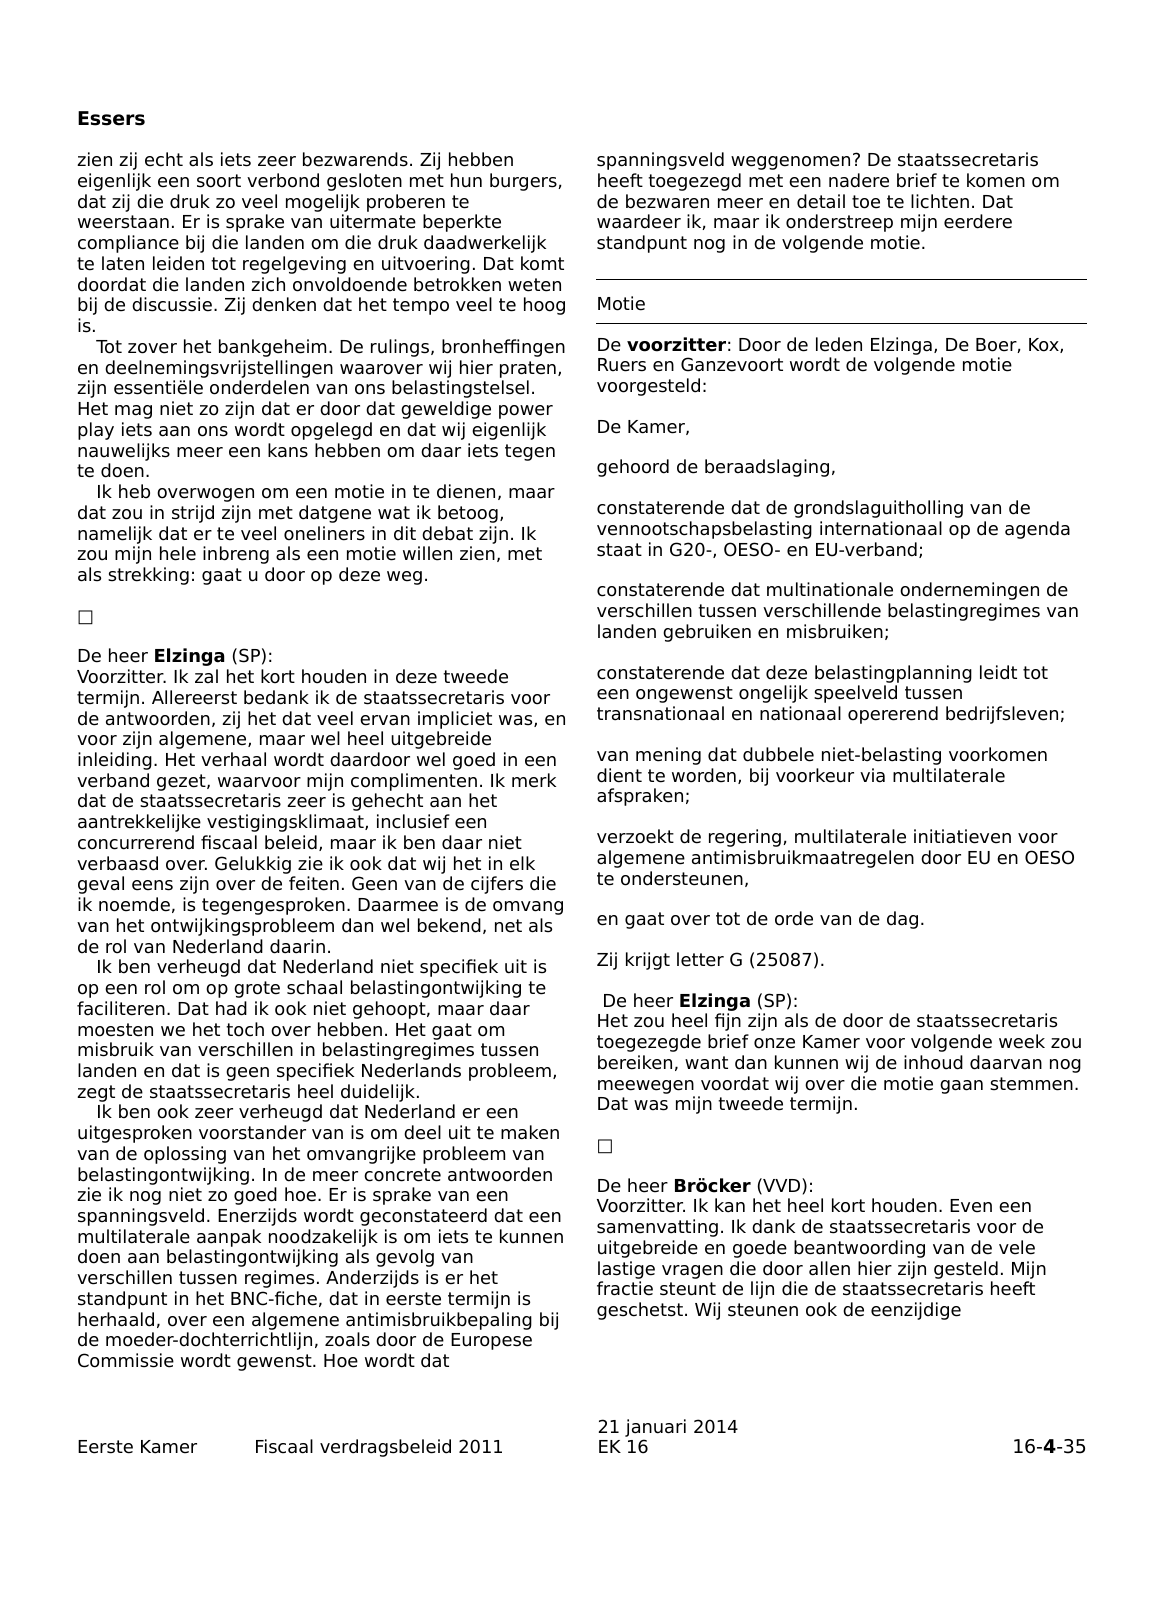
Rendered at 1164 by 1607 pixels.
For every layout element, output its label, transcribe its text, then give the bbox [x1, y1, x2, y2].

text Het zou heel fijn zijn als de door de staatssecretaris toegezegde brief onze Kamer voor volgende week zou bereiken, want dan kunnen wij de inhoud daarvan nog meewegen voordat wij over die motie gaan stemmen. Dat was mijn tweede termijn. [596, 1011, 1087, 1115]
text verzoekt de regering, multilaterale initiatieven voor algemene antimisbruikmaatregelen door EU en OESO te ondersteunen, [596, 827, 1087, 889]
text Tot zover het bankgeheim. De rulings, bronheffingen en deelnemingsvrijstellingen waarover wij hier praten, zijn essentiële onderdelen van ons belastingstelsel. Het mag niet zo zijn dat er door dat geweldige power play iets aan ons wordt opgelegd en dat wij eigenlijk nauwelijks meer een kans hebben om daar iets tegen te doen. [77, 337, 567, 482]
text De heer Bröcker (VVD): [596, 1176, 1087, 1196]
text constaterende dat deze belastingplanning leidt tot een ongewenst ongelijk speelveld tussen transnationaal en nationaal opererend bedrijfsleven; [596, 662, 1087, 725]
text Ik ben ook zeer verheugd dat Nederland er een uitgesproken voorstander van is om deel uit te maken van de oplossing van het omvangrijke probleem van belastingontwijking. In de meer concrete antwoorden zie ik nog niet zo goed hoe. Er is sprake van een spanningsveld. Enerzijds wordt geconstateerd dat een multilaterale aanpak noodzakelijk is om iets te kunnen doen aan belastingontwijking als gevolg van verschillen tussen regimes. Anderzijds is er het standpunt in het BNC-fiche, dat in eerste termijn is herhaald, over een algemene antimisbruikbepaling bij de moeder-dochterrichtlijn, zoals door de Europese Commissie wordt gewenst. Hoe wordt dat [77, 1102, 567, 1372]
text Voorzitter. Ik zal het kort houden in deze tweede termijn. Allereerst bedank ik de staatssecretaris voor de antwoorden, zij het dat veel ervan impliciet was, en voor zijn algemene, maar wel heel uitgebreide inleiding. Het verhaal wordt daardoor wel goed in een verband gezet, waarvoor mijn complimenten. Ik merk dat de staatssecretaris zeer is gehecht aan het aantrekkelijke vestigingsklimaat, inclusief een concurrerend fiscaal beleid, maar ik ben daar niet verbaasd over. Gelukkig zie ik ook dat wij het in elk geval eens zijn over de feiten. Geen van de cijfers die ik noemde, is tegengesproken. Daarmee is de omvang van het ontwijkingsprobleem dan wel bekend, net als de rol van Nederland daarin. [77, 667, 567, 957]
text en gaat over tot de orde van de dag. [596, 909, 1087, 930]
text spanningsveld weggenomen? De staatssecretaris heeft toegezegd met een nadere brief te komen om de bezwaren meer en detail toe te lichten. Dat waardeer ik, maar ik onderstreep mijn eerdere standpunt nog in de volgende motie. [596, 150, 1087, 254]
text van mening dat dubbele niet-belasting voorkomen dient te worden, bij voorkeur via multilaterale afspraken; [596, 745, 1087, 807]
text □ [77, 606, 567, 626]
text Voorzitter. Ik kan het heel kort houden. Even een samenvatting. Ik dank de staatssecretaris voor de uitgebreide en goede beantwoording van de vele lastige vragen die door allen hier zijn gesteld. Mijn fractie steunt de lijn die de staatssecretaris heeft geschetst. Wij steunen ook de eenzijdige [596, 1196, 1087, 1321]
text gehoord de beraadslaging, [596, 457, 1087, 478]
text Ik ben verheugd dat Nederland niet specifiek uit is op een rol om op grote schaal belastingontwijking te faciliteren. Dat had ik ook niet gehoopt, maar daar moesten we het toch over hebben. Het gaat om misbruik van verschillen in belastingregimes tussen landen en dat is geen specifiek Nederlands probleem, zegt de staatssecretaris heel duidelijk. [77, 957, 567, 1102]
text De heer Elzinga (SP): [596, 991, 1087, 1011]
text Ik heb overwogen om een motie in te dienen, maar dat zou in strijd zijn met datgene wat ik betoog, namelijk dat er te veel oneliners in dit debat zijn. Ik zou mijn hele inbreng als een motie willen zien, met als strekking: gaat u door op deze weg. [77, 482, 567, 586]
text De voorzitter: Door de leden Elzinga, De Boer, Kox, Ruers en Ganzevoort wordt de volgende motie voorgesteld: [596, 334, 1087, 397]
text constaterende dat multinationale ondernemingen de verschillen tussen verschillende belastingregimes van landen gebruiken en misbruiken; [596, 580, 1087, 642]
text De heer Elzinga (SP): [77, 646, 567, 667]
text Zij krijgt letter G (25087). [596, 950, 1087, 971]
text De Kamer, [596, 417, 1087, 437]
text Motie [596, 294, 1087, 314]
text zien zij echt als iets zeer bezwarends. Zij hebben eigenlijk een soort verbond gesloten met hun burgers, dat zij die druk zo veel mogelijk proberen te weerstaan. Er is sprake van uitermate beperkte compliance bij die landen om die druk daadwerkelijk te laten leiden tot regelgeving en uitvoering. Dat komt doordat die landen zich onvoldoende betrokken weten bij de discussie. Zij denken dat het tempo veel te hoog is. [77, 150, 567, 337]
text □ [596, 1135, 1087, 1156]
text constaterende dat de grondslaguitholling van de vennootschapsbelasting internationaal op de agenda staat in G20-, OESO- en EU-verband; [596, 498, 1087, 560]
